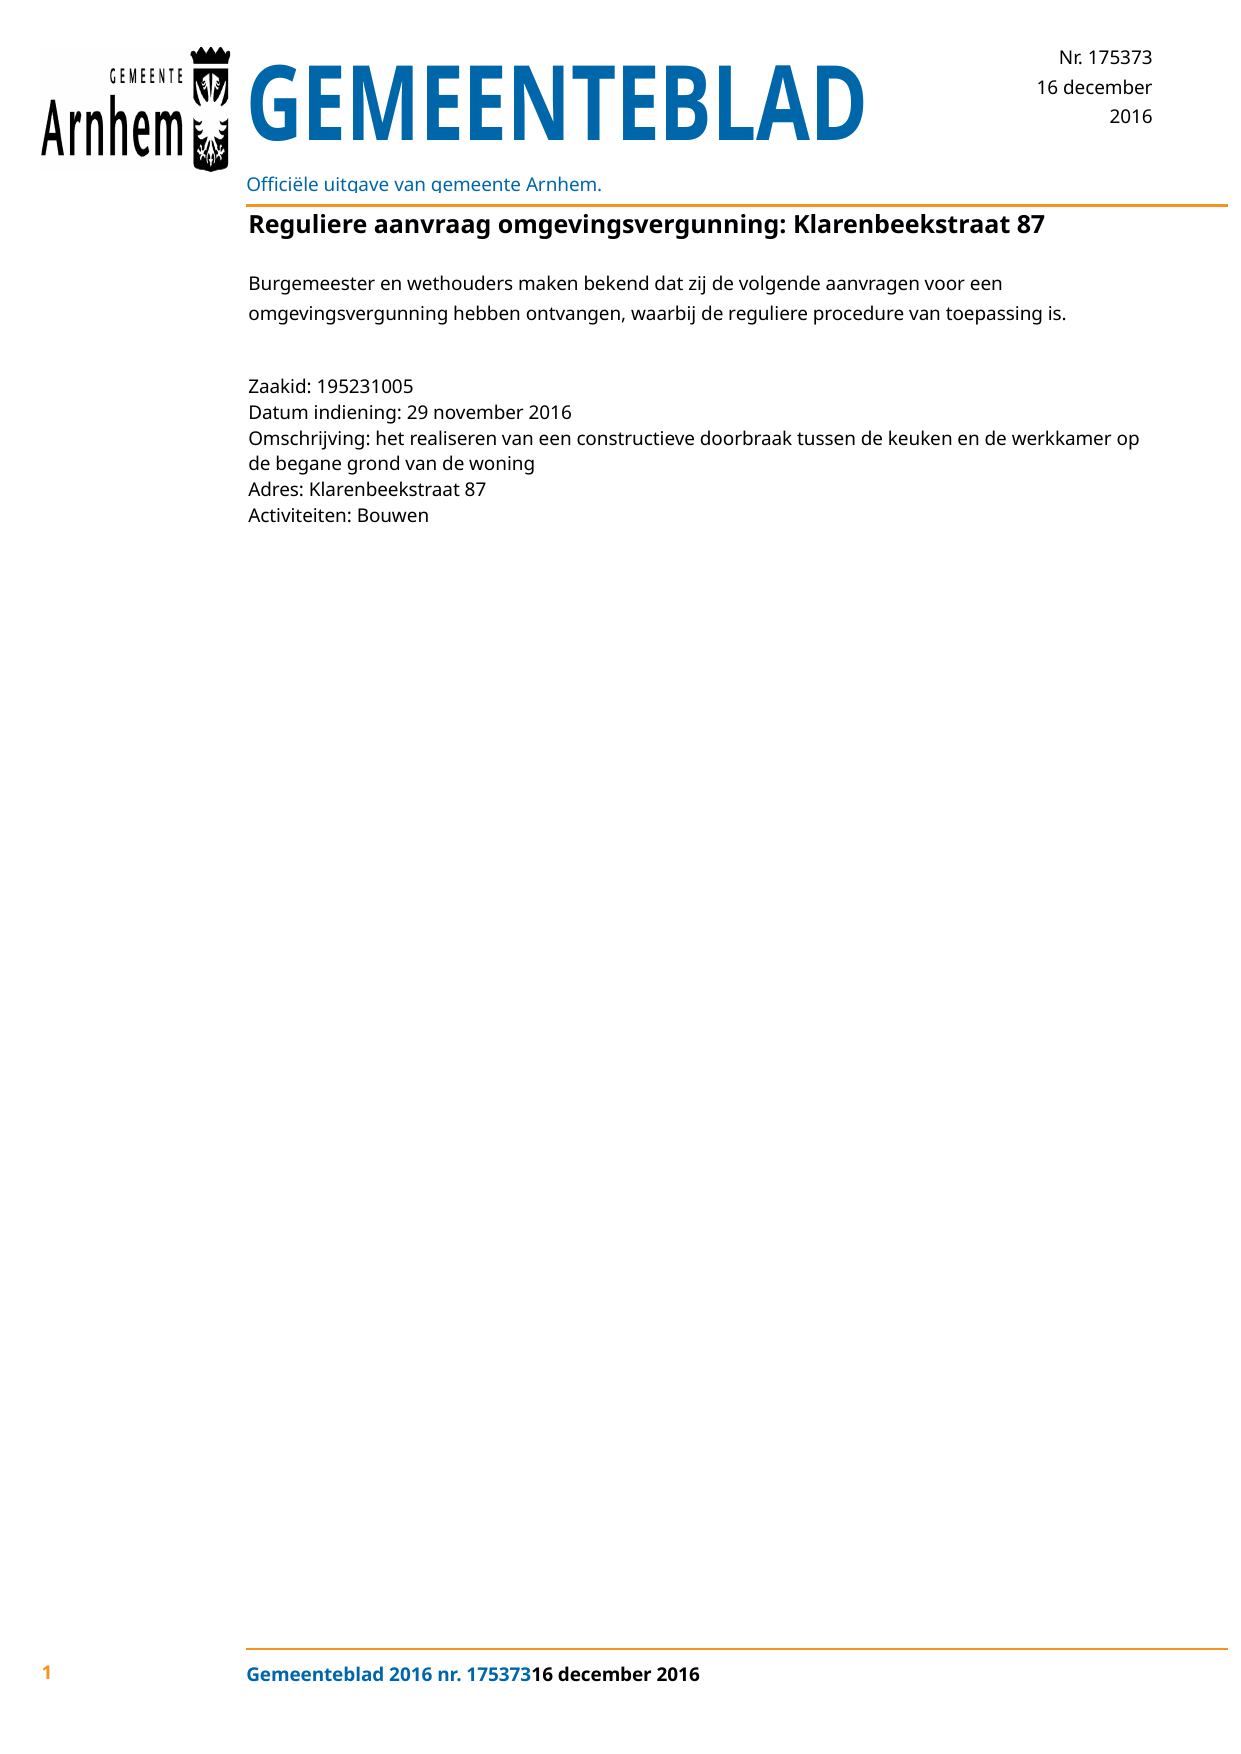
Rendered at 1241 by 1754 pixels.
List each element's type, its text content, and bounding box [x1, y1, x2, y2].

picture [41, 47, 231, 172]
text Adres: Klarenbeekstraat 87 [248, 476, 1152, 502]
text Activiteiten: Bouwen [248, 502, 1152, 528]
text Omschrijving: het realiseren van een constructieve doorbraak tussen de keuken en de werkkamer op de begane grond van de woning [248, 425, 1152, 476]
text Burgemeester en wethouders maken bekend dat zij de volgende aanvragen voor een omgevingsvergunning hebben ontvangen, waarbij de reguliere procedure van toepassing is. [248, 270, 1152, 326]
text Zaakid: 195231005 [248, 373, 1152, 399]
text Datum indiening: 29 november 2016 [248, 399, 1152, 425]
text Reguliere aanvraag omgevingsvergunning: Klarenbeekstraat 87 [248, 207, 1152, 241]
